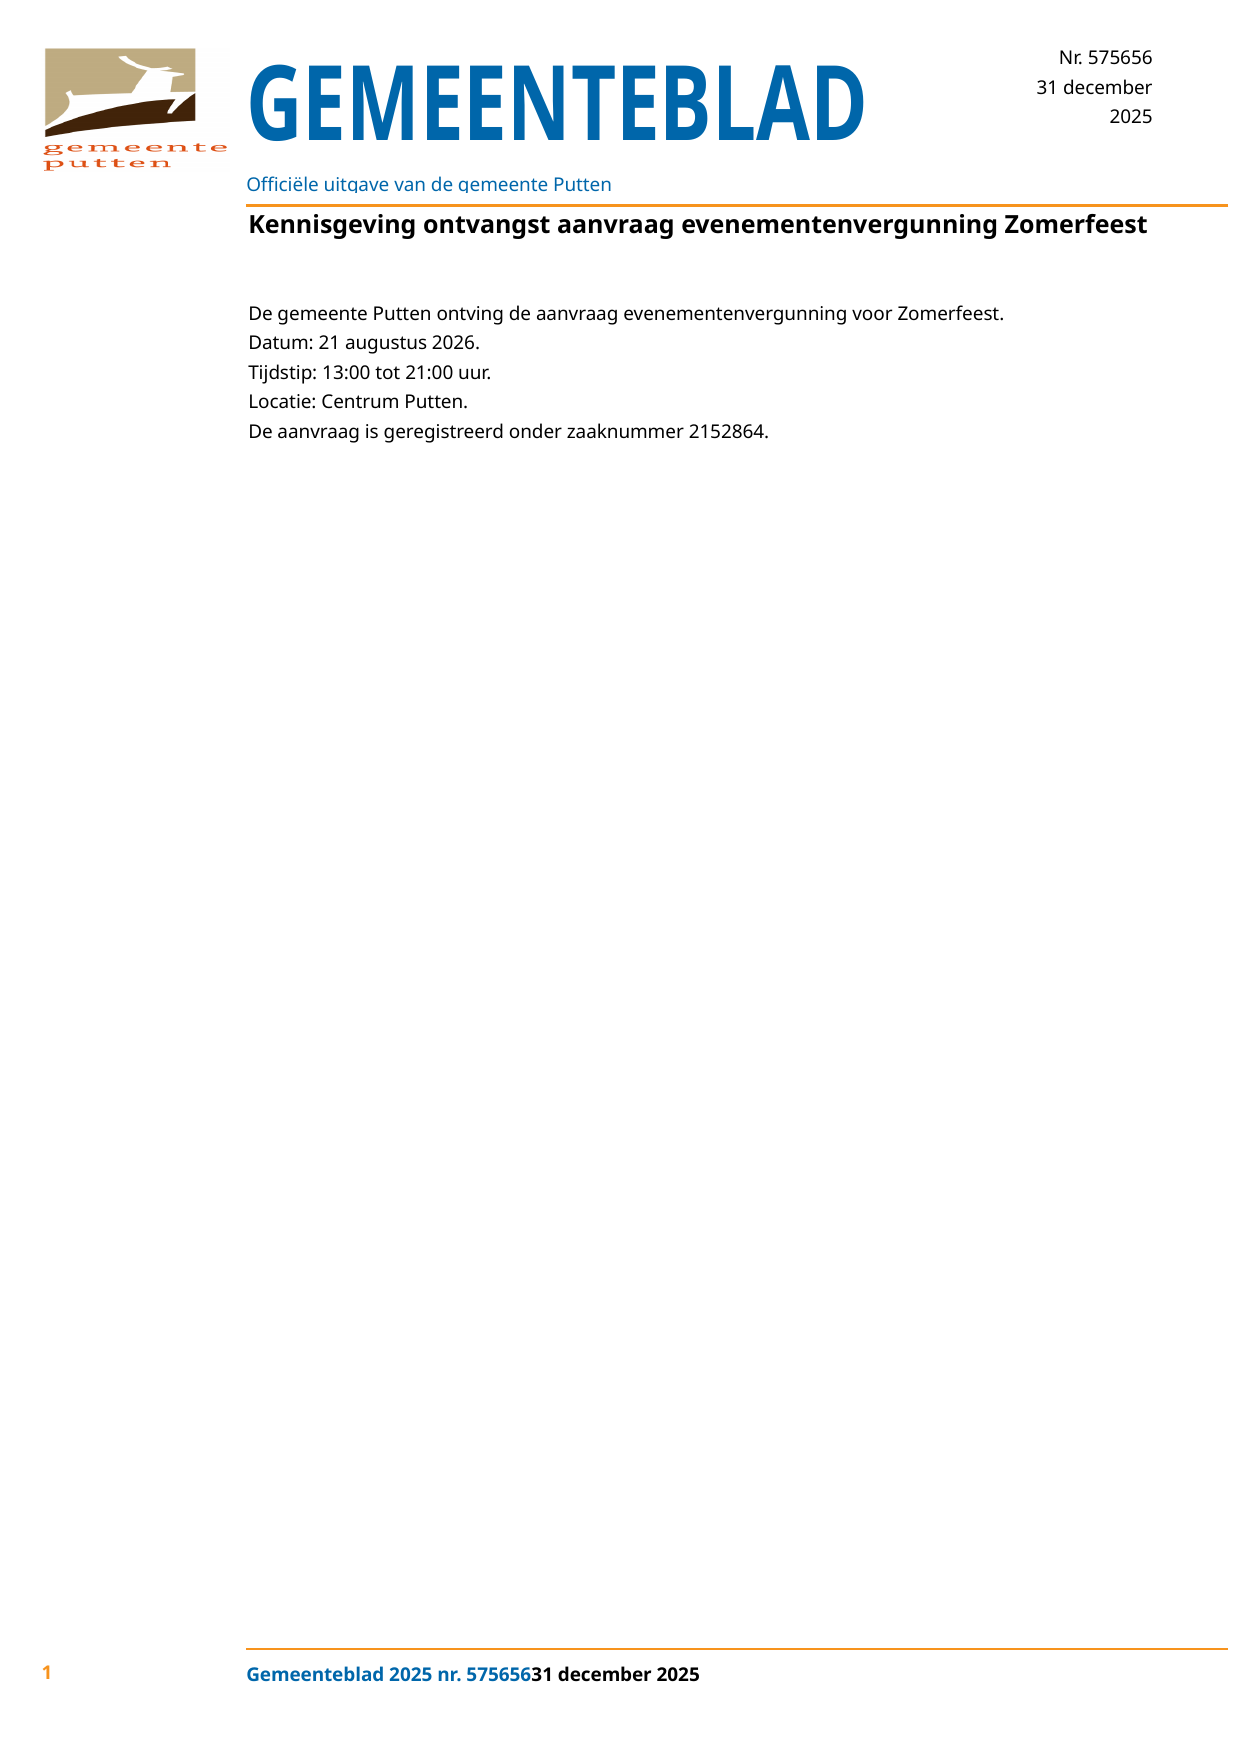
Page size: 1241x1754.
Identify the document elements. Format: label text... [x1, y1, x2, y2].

text De aanvraag is geregistreerd onder zaaknummer 2152864. [248, 418, 1152, 444]
text De gemeente Putten ontving de aanvraag evenementenvergunning voor Zomerfeest. [248, 300, 1152, 326]
text Kennisgeving ontvangst aanvraag evenementenvergunning Zomerfeest [248, 207, 1152, 241]
text Tijdstip: 13:00 tot 21:00 uur. [248, 359, 1152, 385]
text Locatie: Centrum Putten. [248, 389, 1152, 414]
picture [41, 47, 231, 172]
text Datum: 21 augustus 2026. [248, 329, 1152, 355]
